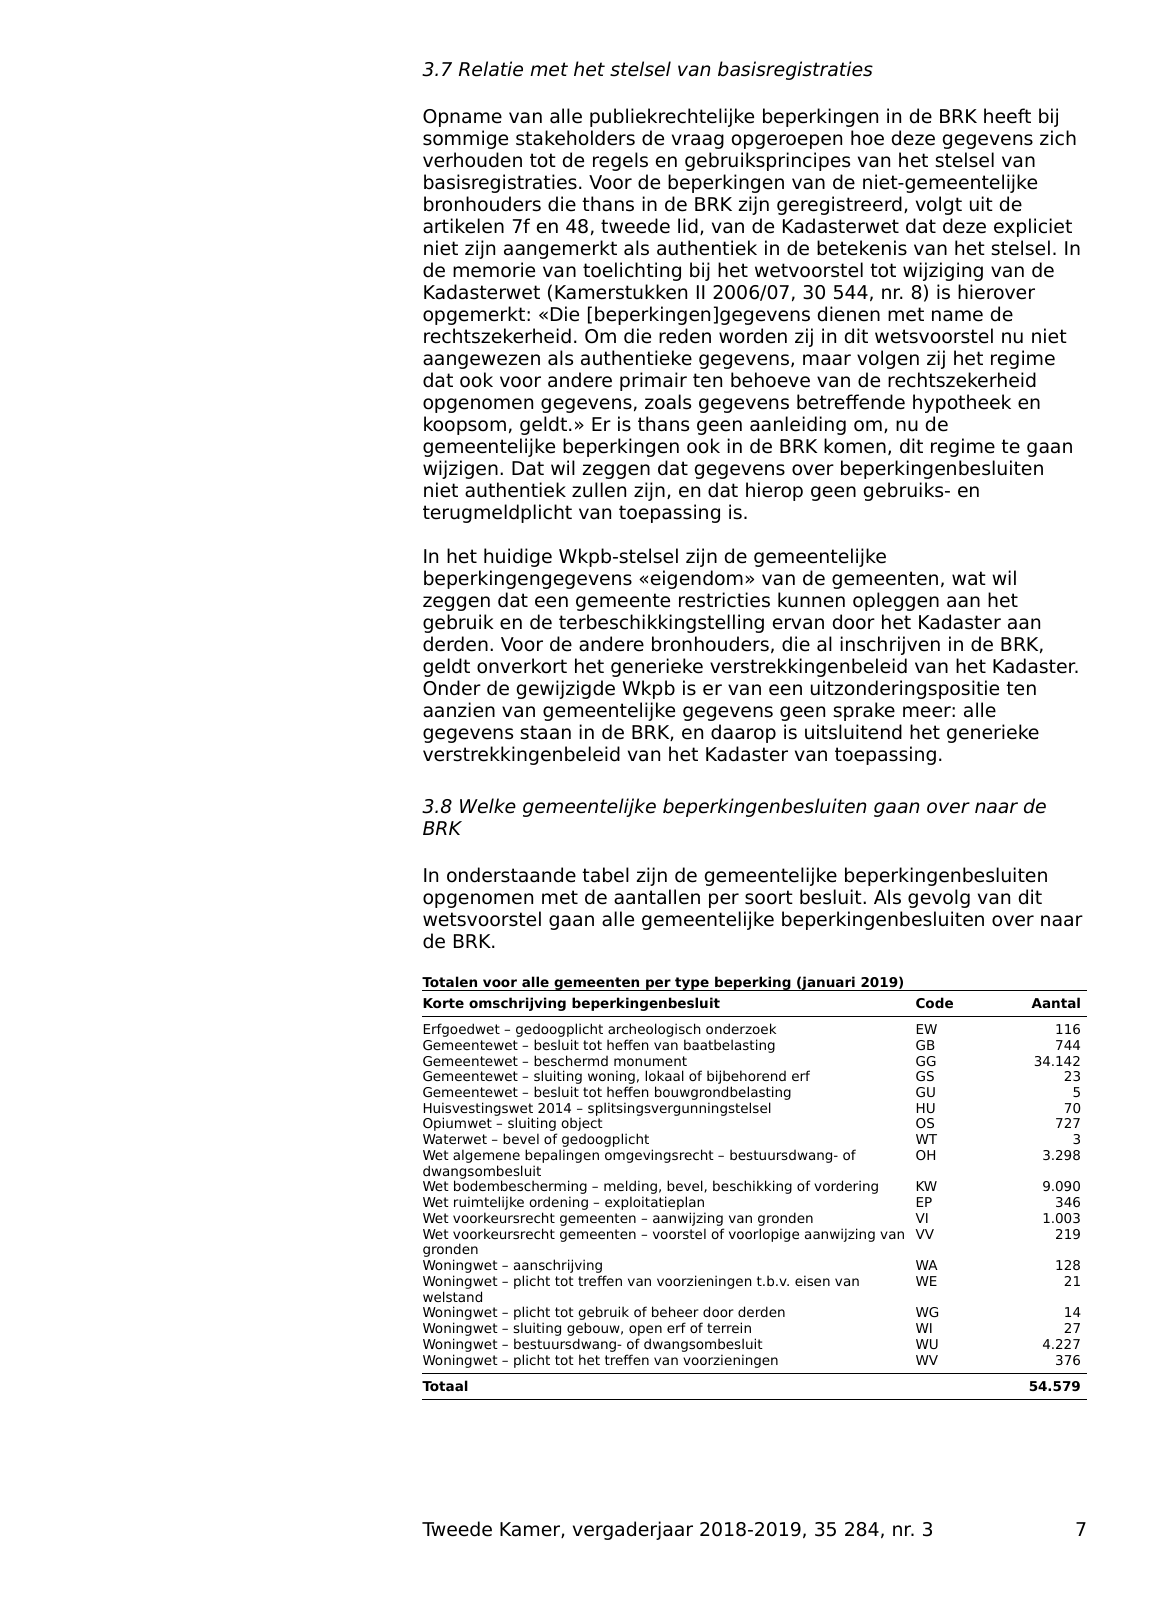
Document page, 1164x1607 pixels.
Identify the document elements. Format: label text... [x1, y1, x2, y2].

table_cell WG [910, 1305, 998, 1321]
table_cell Woningwet – plicht tot gebruik of beheer door derden [422, 1305, 909, 1321]
subtitle 3.8 Welke gemeentelijke beperkingenbesluiten gaan over naar de BRK [422, 796, 1087, 839]
table_cell 27 [998, 1321, 1087, 1337]
table_cell 9.090 [998, 1179, 1087, 1195]
table_cell Gemeentewet – sluiting woning, lokaal of bijbehorend erf [422, 1069, 909, 1085]
table_cell 70 [998, 1101, 1087, 1116]
table_cell Huisvestingswet 2014 – splitsingsvergunningstelsel [422, 1101, 909, 1116]
table_cell EP [910, 1195, 998, 1211]
table_cell 21 [998, 1274, 1087, 1305]
table_cell Aantal [998, 991, 1087, 1016]
table_cell Woningwet – bestuursdwang- of dwangsombesluit [422, 1337, 909, 1352]
table_cell Gemeentewet – beschermd monument [422, 1054, 909, 1069]
table_cell VV [910, 1226, 998, 1258]
table_cell Totaal [422, 1374, 909, 1399]
table_cell HU [910, 1101, 998, 1116]
table_cell 14 [998, 1305, 1087, 1321]
table_cell Wet ruimtelijke ordening – exploitatieplan [422, 1195, 909, 1211]
table_cell WA [910, 1258, 998, 1274]
table_cell Korte omschrijving beperkingenbesluit [422, 991, 909, 1016]
table_cell GG [910, 1054, 998, 1069]
text Opname van alle publiekrechtelijke beperkingen in de BRK heeft bij sommige stakeholders de vraag opgeroepen hoe deze gegevens zich verhouden tot de regels en gebruiksprincipes van het stelsel van basisregistraties. Voor de beperkingen van de niet-gemeentelijke bronhouders die thans in de BRK zijn geregistreerd, volgt uit de artikelen 7f en 48, tweede lid, van de Kadasterwet dat deze expliciet niet zijn aangemerkt als authentiek in de betekenis van het stelsel. In de memorie van toelichting bij het wetvoorstel tot wijziging van de Kadasterwet (Kamerstukken II 2006/07, 30 544, nr. 8) is hierover opgemerkt: «Die [beperkingen]gegevens dienen met name de rechtszekerheid. Om die reden worden zij in dit wetsvoorstel nu niet aangewezen als authentieke gegevens, maar volgen zij het regime dat ook voor andere primair ten behoeve van de rechtszekerheid opgenomen gegevens, zoals gegevens betreffende hypotheek en koopsom, geldt.» Er is thans geen aanleiding om, nu de gemeentelijke beperkingen ook in de BRK komen, dit regime te gaan wijzigen. Dat wil zeggen dat gegevens over beperkingenbesluiten niet authentiek zullen zijn, en dat hierop geen gebruiks- en terugmeldplicht van toepassing is. [422, 106, 1087, 524]
table_cell WE [910, 1274, 998, 1305]
table_cell 54.579 [998, 1374, 1087, 1399]
table_header Totalen voor alle gemeenten per type beperking (januari 2019) [422, 974, 1087, 990]
table_cell Gemeentewet – besluit tot heffen van baatbelasting [422, 1038, 909, 1053]
table_cell WU [910, 1337, 998, 1352]
table_cell GU [910, 1085, 998, 1101]
table_cell Woningwet – aanschrijving [422, 1258, 909, 1274]
table_cell Wet bodembescherming – melding, bevel, beschikking of vordering [422, 1179, 909, 1195]
table_cell 116 [998, 1017, 1087, 1038]
text In onderstaande tabel zijn de gemeentelijke beperkingenbesluiten opgenomen met de aantallen per soort besluit. Als gevolg van dit wetsvoorstel gaan alle gemeentelijke beperkingenbesluiten over naar de BRK. [422, 864, 1087, 952]
table_cell 34.142 [998, 1054, 1087, 1069]
table_cell Wet algemene bepalingen omgevingsrecht – bestuursdwang- of dwangsombesluit [422, 1148, 909, 1179]
table_cell GB [910, 1038, 998, 1053]
table_cell Woningwet – plicht tot het treffen van voorzieningen [422, 1352, 909, 1373]
table_cell OH [910, 1148, 998, 1179]
table_cell 128 [998, 1258, 1087, 1274]
table_cell 1.003 [998, 1211, 1087, 1226]
table_cell WT [910, 1132, 998, 1148]
table_cell Wet voorkeursrecht gemeenten – voorstel of voorlopige aanwijzing van gronden [422, 1226, 909, 1258]
text In het huidige Wkpb-stelsel zijn de gemeentelijke beperkingengegevens «eigendom» van de gemeenten, wat wil zeggen dat een gemeente restricties kunnen opleggen aan het gebruik en de terbeschikkingstelling ervan door het Kadaster aan derden. Voor de andere bronhouders, die al inschrijven in de BRK, geldt onverkort het generieke verstrekkingenbeleid van het Kadaster. Onder de gewijzigde Wkpb is er van een uitzonderingspositie ten aanzien van gemeentelijke gegevens geen sprake meer: alle gegevens staan in de BRK, en daarop is uitsluitend het generieke verstrekkingenbeleid van het Kadaster van toepassing. [422, 546, 1087, 766]
table_cell [910, 1374, 998, 1399]
table_cell GS [910, 1069, 998, 1085]
table_cell Code [910, 991, 998, 1016]
table_cell Gemeentewet – besluit tot heffen bouwgrondbelasting [422, 1085, 909, 1101]
table_cell Wet voorkeursrecht gemeenten – aanwijzing van gronden [422, 1211, 909, 1226]
table_cell Waterwet – bevel of gedoogplicht [422, 1132, 909, 1148]
table_cell Woningwet – plicht tot treffen van voorzieningen t.b.v. eisen van welstand [422, 1274, 909, 1305]
table_cell 5 [998, 1085, 1087, 1101]
table_cell WI [910, 1321, 998, 1337]
table_cell 3.298 [998, 1148, 1087, 1179]
table_cell KW [910, 1179, 998, 1195]
table_cell OS [910, 1116, 998, 1132]
table_cell WV [910, 1352, 998, 1373]
table_cell 346 [998, 1195, 1087, 1211]
table_cell VI [910, 1211, 998, 1226]
table_cell 744 [998, 1038, 1087, 1053]
table_cell 727 [998, 1116, 1087, 1132]
table_cell 4.227 [998, 1337, 1087, 1352]
table_cell EW [910, 1017, 998, 1038]
table_cell 376 [998, 1352, 1087, 1373]
subtitle 3.7 Relatie met het stelsel van basisregistraties [422, 59, 1087, 81]
table_cell 219 [998, 1226, 1087, 1258]
table_cell Erfgoedwet – gedoogplicht archeologisch onderzoek [422, 1017, 909, 1038]
table_cell 3 [998, 1132, 1087, 1148]
table_cell Woningwet – sluiting gebouw, open erf of terrein [422, 1321, 909, 1337]
table_cell Opiumwet – sluiting object [422, 1116, 909, 1132]
table_cell 23 [998, 1069, 1087, 1085]
